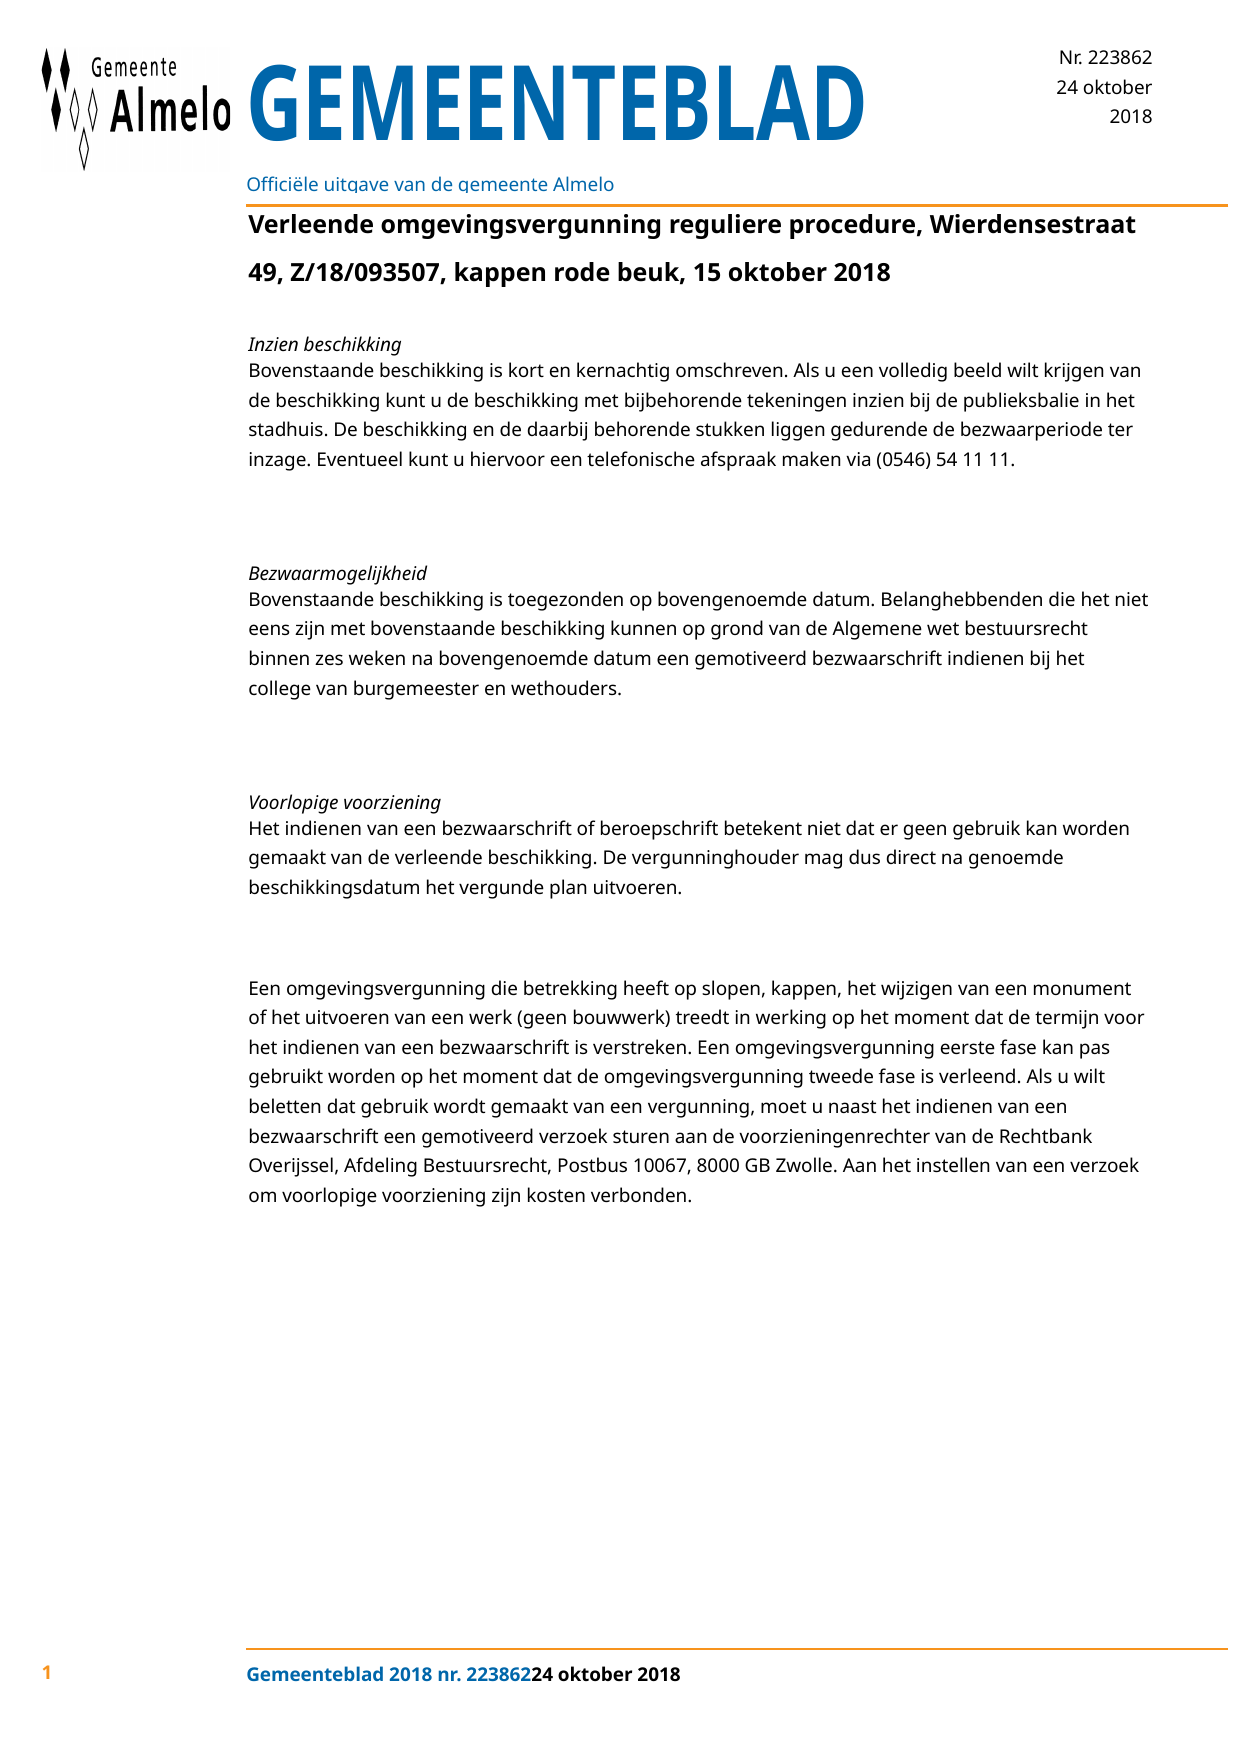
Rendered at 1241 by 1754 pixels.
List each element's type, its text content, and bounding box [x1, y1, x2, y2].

text Verleende omgevingsvergunning reguliere procedure, Wierdensestraat 49, Z/18/093507, kappen rode beuk, 15 oktober 2018 [248, 207, 1152, 288]
text Voorlopige voorziening [248, 789, 1152, 815]
text Inzien beschikking [248, 331, 1152, 357]
text Een omgevingsvergunning die betrekking heeft op slopen, kappen, het wijzigen van een monument of het uitvoeren van een werk (geen bouwwerk) treedt in werking op het moment dat de termijn voor het indienen van een bezwaarschrift is verstreken. Een omgevingsvergunning eerste fase kan pas gebruikt worden op het moment dat de omgevingsvergunning tweede fase is verleend. Als u wilt beletten dat gebruik wordt gemaakt van een vergunning, moet u naast het indienen van een bezwaarschrift een gemotiveerd verzoek sturen aan de voorzieningenrechter van de Rechtbank Overijssel, Afdeling Bestuursrecht, Postbus 10067, 8000 GB Zwolle. Aan het instellen van een verzoek om voorlopige voorziening zijn kosten verbonden. [248, 975, 1152, 1208]
text Bovenstaande beschikking is toegezonden op bovengenoemde datum. Belanghebbenden die het niet eens zijn met bovenstaande beschikking kunnen op grond van de Algemene wet bestuursrecht binnen zes weken na bovengenoemde datum een gemotiveerd bezwaarschrift indienen bij het college van burgemeester en wethouders. [248, 586, 1152, 701]
text Het indienen van een bezwaarschrift of beroepschrift betekent niet dat er geen gebruik kan worden gemaakt van de verleende beschikking. De vergunninghouder mag dus direct na genoemde beschikkingsdatum het vergunde plan uitvoeren. [248, 815, 1152, 900]
text Bovenstaande beschikking is kort en kernachtig omschreven. Als u een volledig beeld wilt krijgen van de beschikking kunt u de beschikking met bijbehorende tekeningen inzien bij de publieksbalie in het stadhuis. De beschikking en de daarbij behorende stukken liggen gedurende de bezwaarperiode ter inzage. Eventueel kunt u hiervoor een telefonische afspraak maken via (0546) 54 11 11. [248, 357, 1152, 472]
picture [41, 47, 231, 172]
text Bezwaarmogelijkheid [248, 560, 1152, 586]
